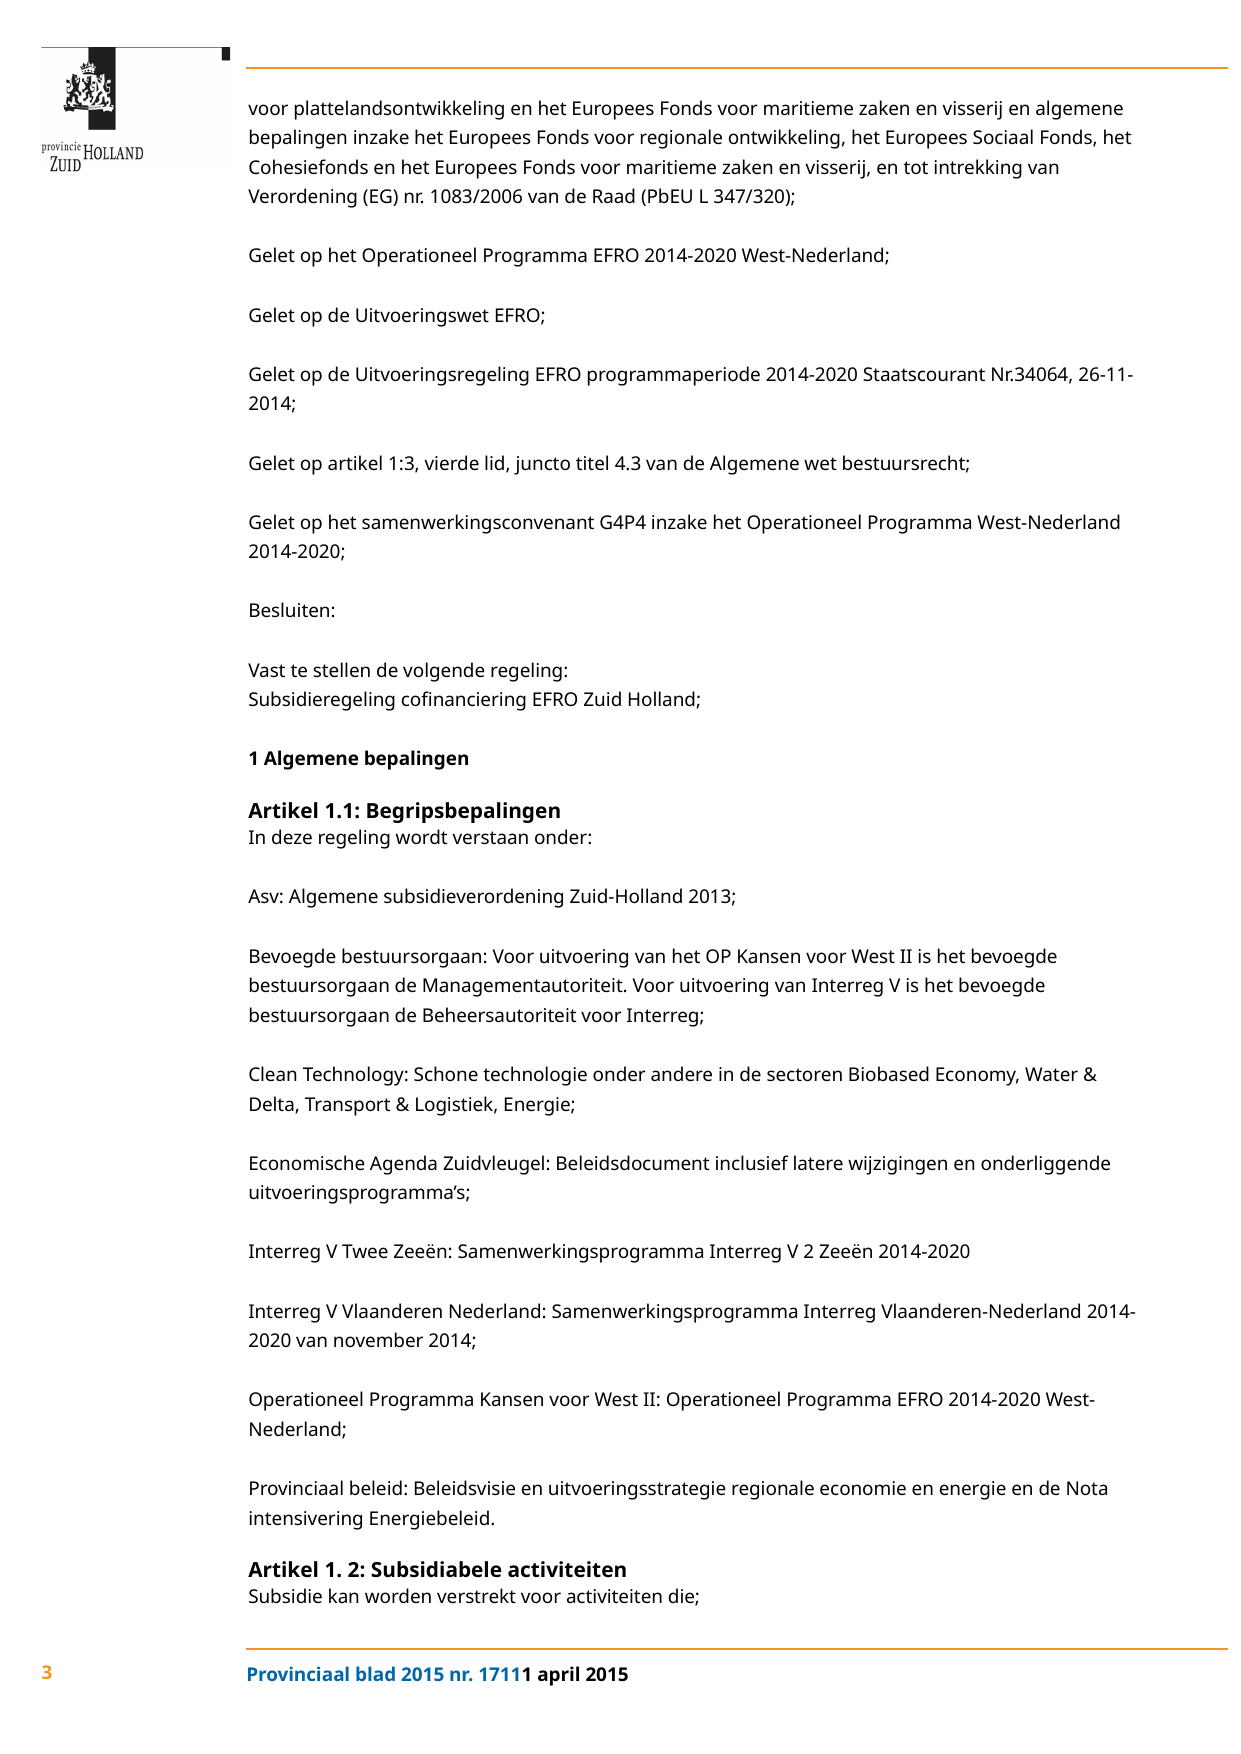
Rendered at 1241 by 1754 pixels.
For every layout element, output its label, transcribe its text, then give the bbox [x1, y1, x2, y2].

text 1 Algemene bepalingen [248, 746, 1152, 771]
text Clean Technology: Schone technologie onder andere in de sectoren Biobased Economy, Water & Delta, Transport & Logistiek, Energie; [248, 1061, 1152, 1116]
text Interreg V Vlaanderen Nederland: Samenwerkingsprogramma Interreg Vlaanderen-Nederland 2014-2020 van november 2014; [248, 1298, 1152, 1353]
text Provinciaal beleid: Beleidsvisie en uitvoeringsstrategie regionale economie en energie en de Nota intensivering Energiebeleid. [248, 1475, 1152, 1531]
text Economische Agenda Zuidvleugel: Beleidsdocument inclusief latere wijzigingen en onderliggende uitvoeringsprogramma’s; [248, 1150, 1152, 1205]
text Subsidieregeling cofinanciering EFRO Zuid Holland; [248, 686, 1152, 712]
text Gelet op de Uitvoeringswet EFRO; [248, 302, 1152, 328]
text Operationeel Programma Kansen voor West II: Operationeel Programma EFRO 2014-2020 West-Nederland; [248, 1387, 1152, 1442]
text Artikel 1.1: Begripsbepalingen [248, 796, 1152, 824]
text voor plattelandsontwikkeling en het Europees Fonds voor maritieme zaken en visserij en algemene bepalingen inzake het Europees Fonds voor regionale ontwikkeling, het Europees Sociaal Fonds, het Cohesiefonds en het Europees Fonds voor maritieme zaken en visserij, en tot intrekking van Verordening (EG) nr. 1083/2006 van de Raad (PbEU L 347/320); [248, 95, 1152, 209]
text Besluiten: [248, 598, 1152, 623]
text Gelet op artikel 1:3, vierde lid, juncto titel 4.3 van de Algemene wet bestuursrecht; [248, 450, 1152, 476]
text Vast te stellen de volgende regeling: [248, 657, 1152, 683]
picture [41, 47, 231, 172]
text Gelet op het samenwerkingsconvenant G4P4 inzake het Operationeel Programma West-Nederland 2014-2020; [248, 509, 1152, 564]
text Asv: Algemene subsidieverordening Zuid-Holland 2013; [248, 884, 1152, 909]
text In deze regeling wordt verstaan onder: [248, 824, 1152, 850]
text Bevoegde bestuursorgaan: Voor uitvoering van het OP Kansen voor West II is het bevoegde bestuursorgaan de Managementautoriteit. Voor uitvoering van Interreg V is het bevoegde bestuursorgaan de Beheersautoriteit voor Interreg; [248, 943, 1152, 1028]
text Subsidie kan worden verstrekt voor activiteiten die; [248, 1584, 1152, 1609]
text Artikel 1. 2: Subsidiabele activiteiten [248, 1555, 1152, 1584]
text Interreg V Twee Zeeën: Samenwerkingsprogramma Interreg V 2 Zeeën 2014-2020 [248, 1239, 1152, 1264]
text Gelet op het Operationeel Programma EFRO 2014-2020 West-Nederland; [248, 243, 1152, 268]
text Gelet op de Uitvoeringsregeling EFRO programmaperiode 2014-2020 Staatscourant Nr.34064, 26-11-2014; [248, 361, 1152, 416]
